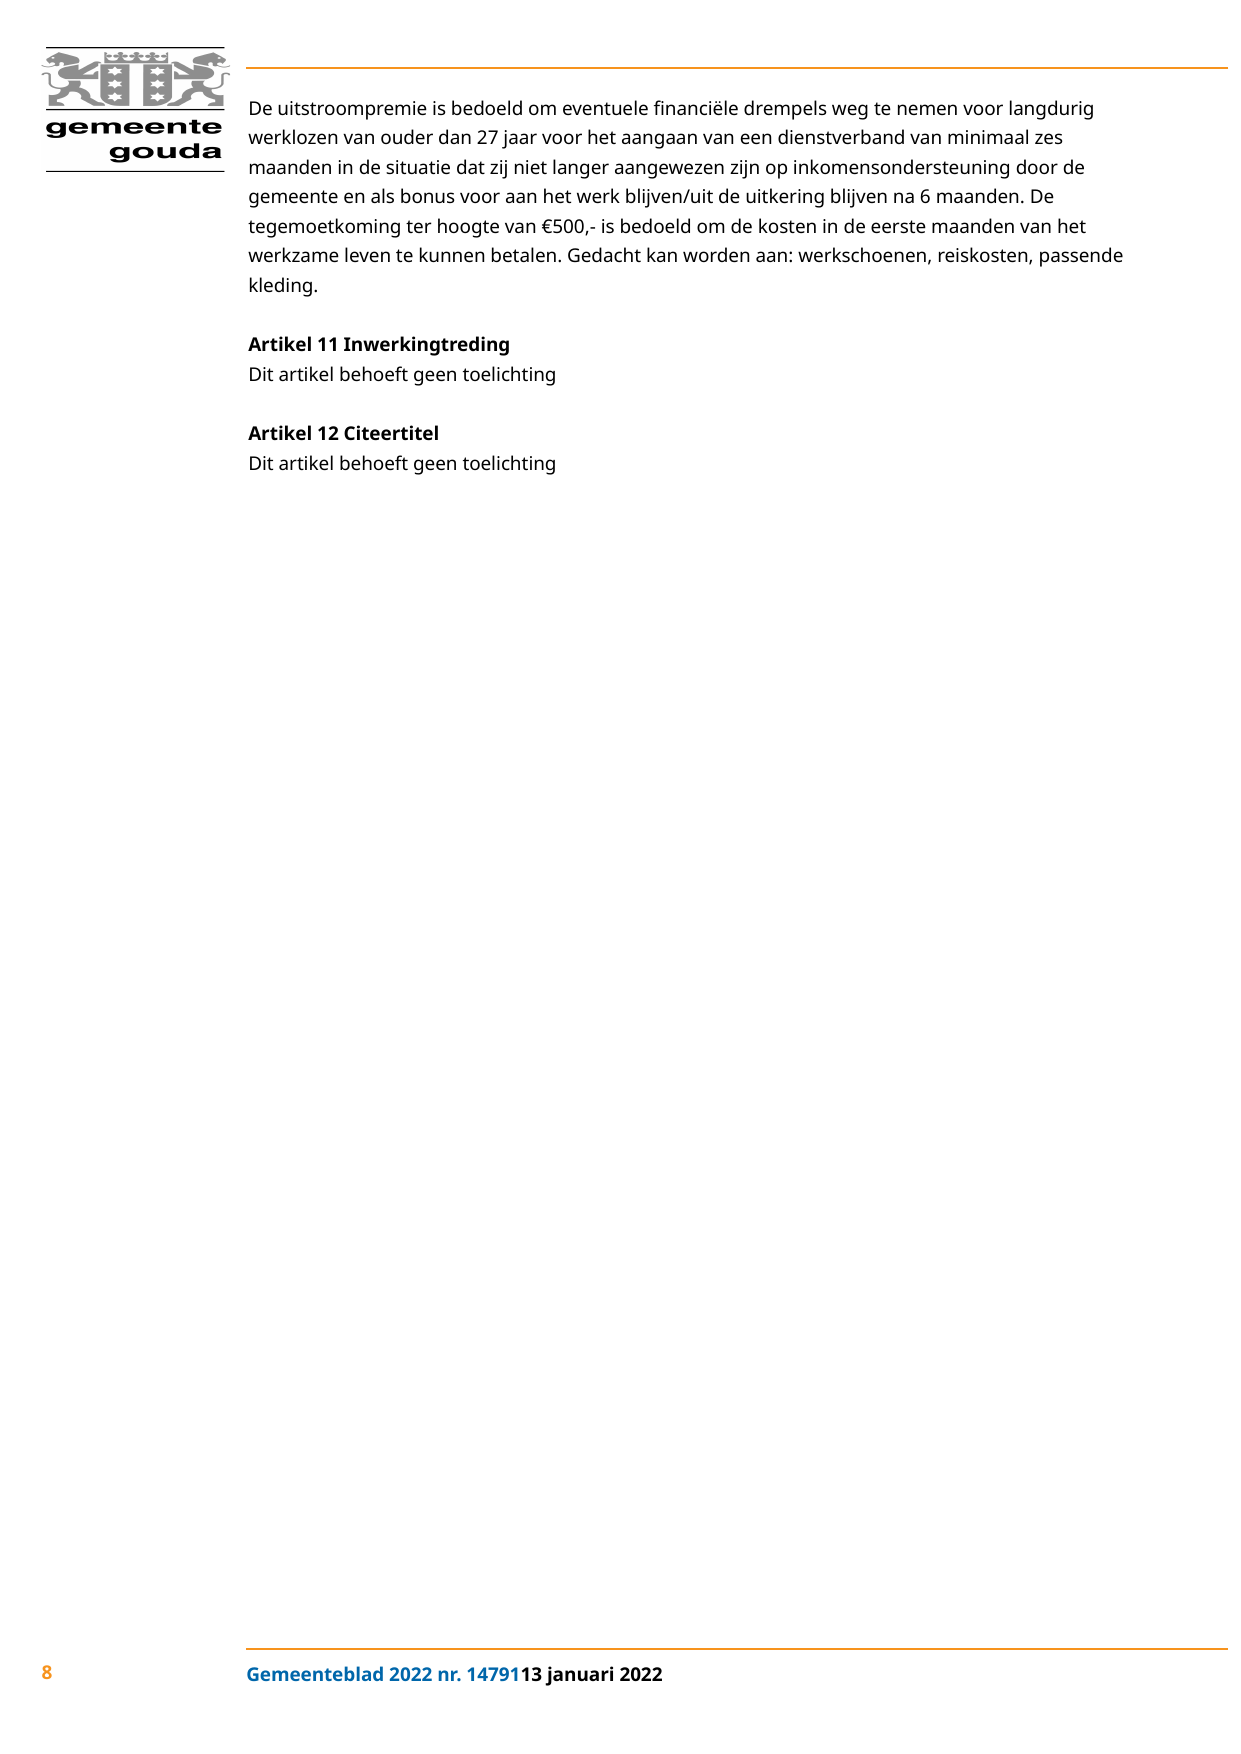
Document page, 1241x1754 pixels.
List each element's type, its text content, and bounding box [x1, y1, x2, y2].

text Artikel 12 Citeertitel [248, 420, 1152, 446]
picture [41, 47, 231, 172]
text Dit artikel behoeft geen toelichting [248, 361, 1152, 387]
text Artikel 11 Inwerkingtreding [248, 331, 1152, 357]
text De uitstroompremie is bedoeld om eventuele financiële drempels weg te nemen voor langdurig werklozen van ouder dan 27 jaar voor het aangaan van een dienstverband van minimaal zes maanden in de situatie dat zij niet langer aangewezen zijn op inkomensondersteuning door de gemeente en als bonus voor aan het werk blijven/uit de uitkering blijven na 6 maanden. De tegemoetkoming ter hoogte van €500,- is bedoeld om de kosten in de eerste maanden van het werkzame leven te kunnen betalen. Gedacht kan worden aan: werkschoenen, reiskosten, passende kleding. [248, 95, 1152, 298]
text Dit artikel behoeft geen toelichting [248, 450, 1152, 476]
